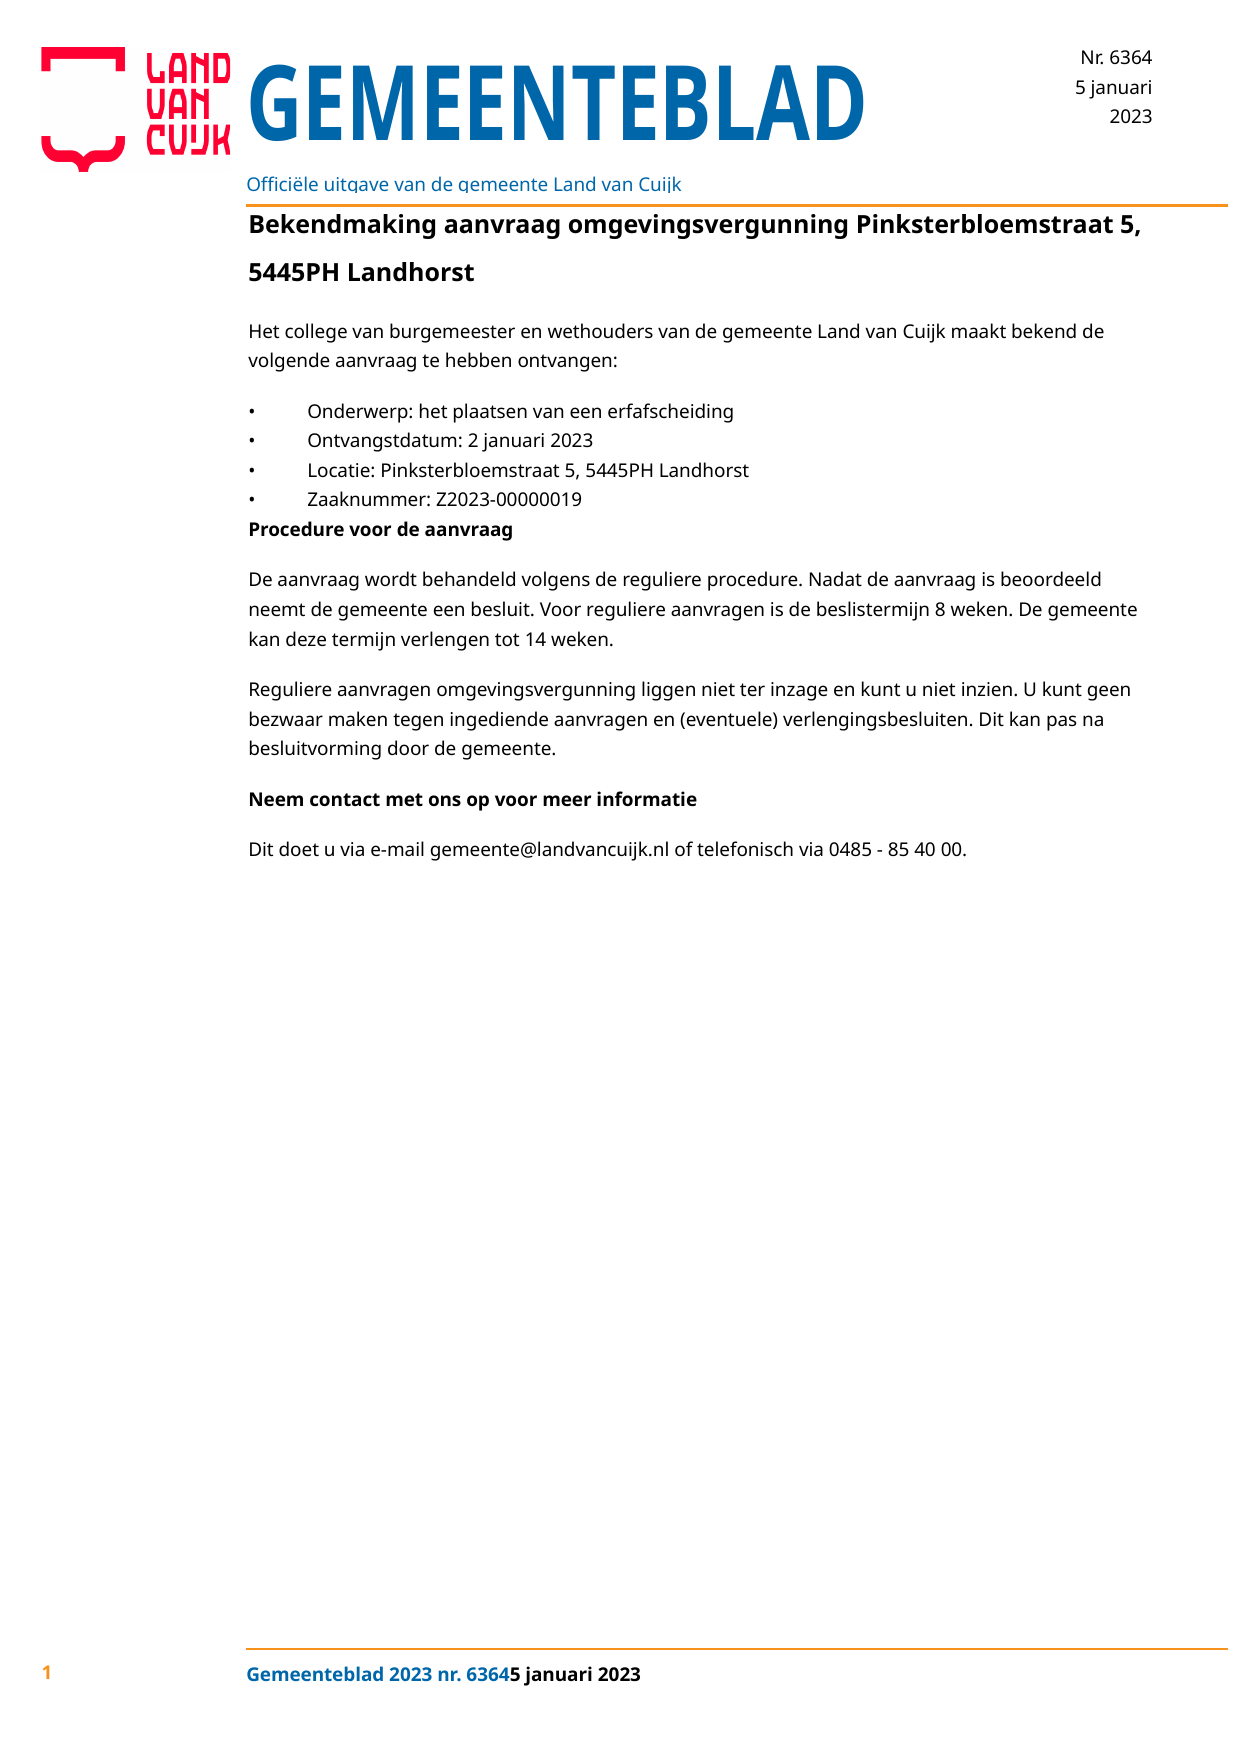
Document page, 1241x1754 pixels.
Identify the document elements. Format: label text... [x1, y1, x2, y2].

text Reguliere aanvragen omgevingsvergunning liggen niet ter inzage en kunt u niet inzien. U kunt geen bezwaar maken tegen ingediende aanvragen en (eventuele) verlengingsbesluiten. Dit kan pas na besluitvorming door de gemeente. [248, 676, 1152, 761]
picture [41, 47, 231, 172]
list Onderwerp: het plaatsen van een erfafscheiding [248, 398, 1152, 424]
text Het college van burgemeester en wethouders van de gemeente Land van Cuijk maakt bekend de volgende aanvraag te hebben ontvangen: [248, 318, 1152, 373]
text Bekendmaking aanvraag omgevingsvergunning Pinksterbloemstraat 5, 5445PH Landhorst [248, 207, 1152, 288]
text De aanvraag wordt behandeld volgens de reguliere procedure. Nadat de aanvraag is beoordeeld neemt de gemeente een besluit. Voor reguliere aanvragen is de beslistermijn 8 weken. De gemeente kan deze termijn verlengen tot 14 weken. [248, 567, 1152, 652]
list Locatie: Pinksterbloemstraat 5, 5445PH Landhorst [248, 457, 1152, 483]
list Zaaknummer: Z2023-00000019 [248, 487, 1152, 512]
list Ontvangstdatum: 2 januari 2023 [248, 427, 1152, 453]
text Neem contact met ons op voor meer informatie [248, 786, 1152, 812]
text Dit doet u via e-mail gemeente@landvancuijk.nl of telefonisch via 0485 - 85 40 00. [248, 836, 1152, 862]
text Procedure voor de aanvraag [248, 516, 1152, 542]
